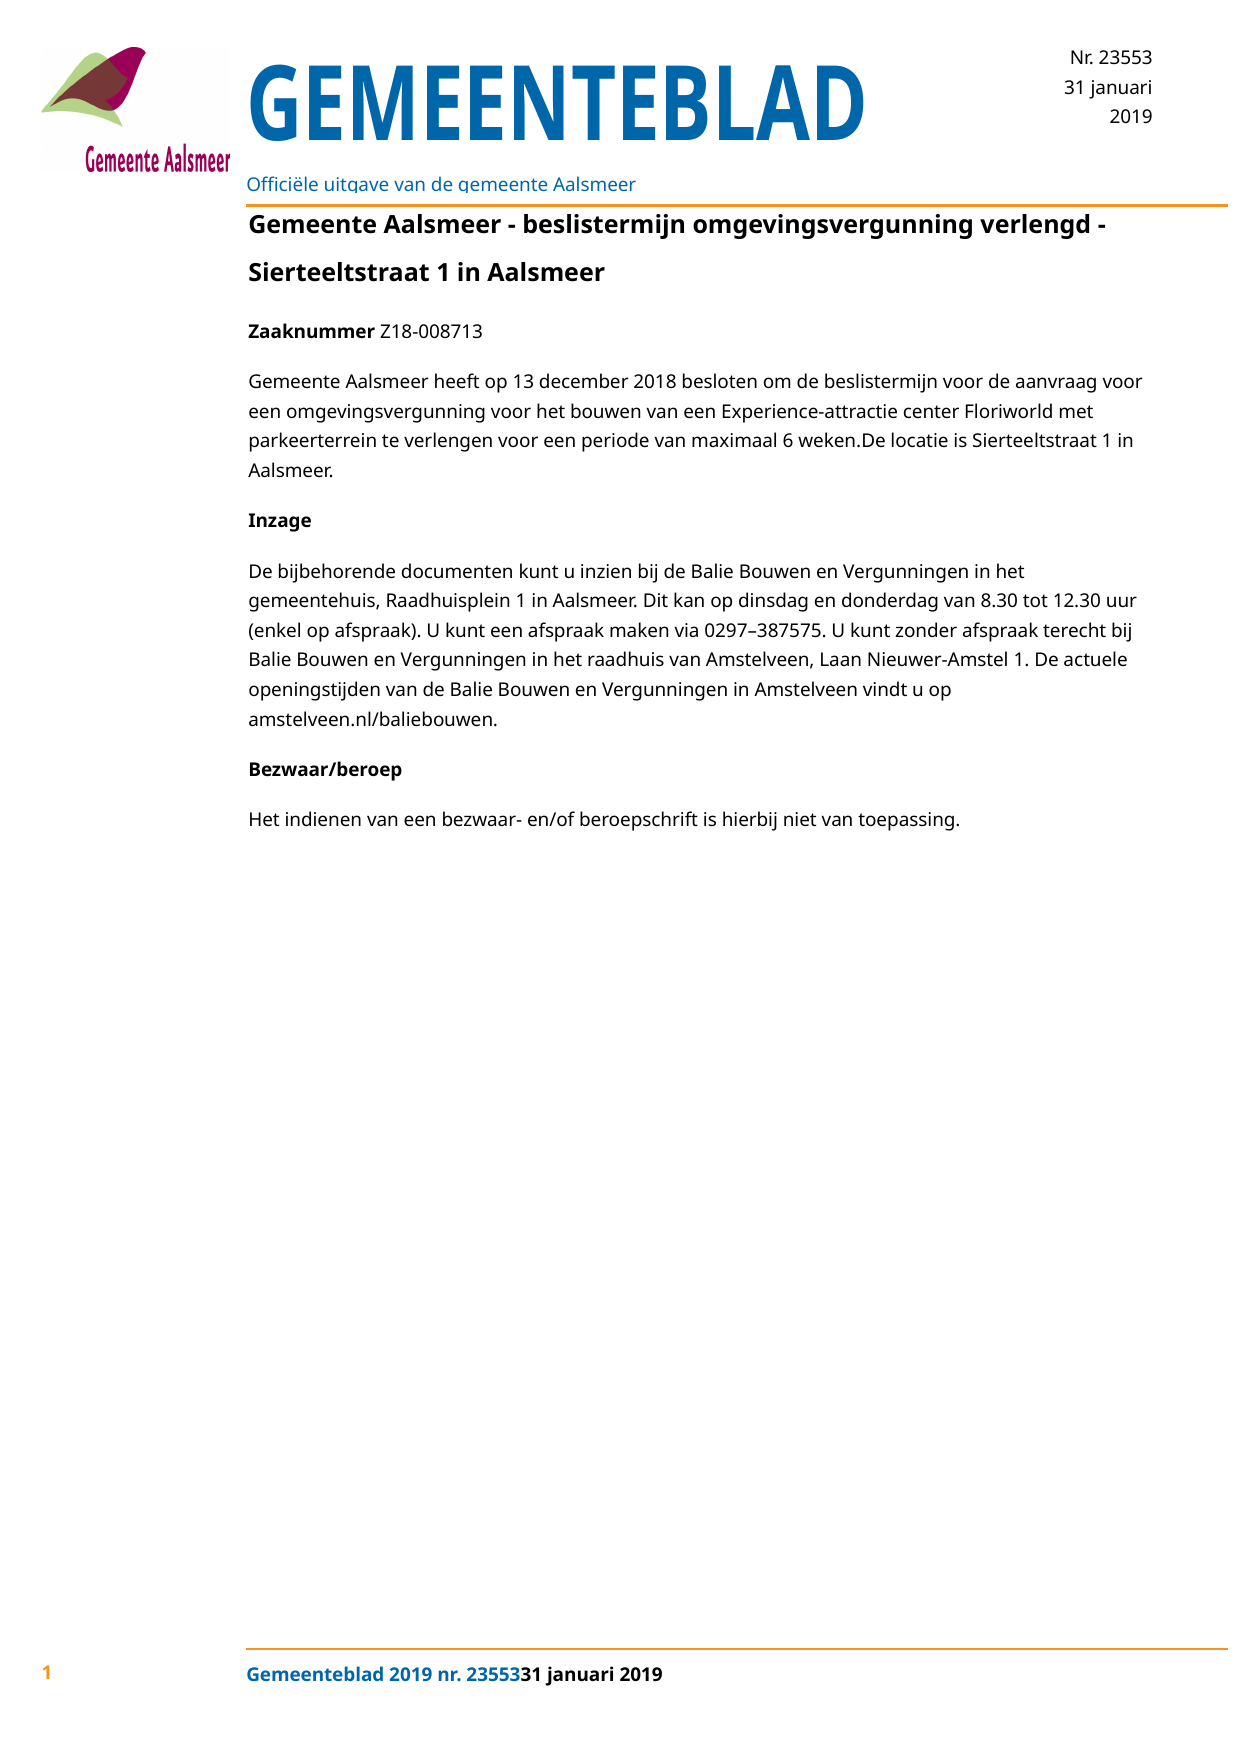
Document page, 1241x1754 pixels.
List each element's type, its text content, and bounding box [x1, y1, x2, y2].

picture [41, 47, 231, 172]
text Het indienen van een bezwaar- en/of beroepschrift is hierbij niet van toepassing. [248, 807, 1152, 832]
text Inzage [248, 507, 1152, 533]
text De bijbehorende documenten kunt u inzien bij de Balie Bouwen en Vergunningen in het gemeentehuis, Raadhuisplein 1 in Aalsmeer. Dit kan op dinsdag en donderdag van 8.30 tot 12.30 uur (enkel op afspraak). U kunt een afspraak maken via 0297–387575. U kunt zonder afspraak terecht bij Balie Bouwen en Vergunningen in het raadhuis van Amstelveen, Laan Nieuwer-Amstel 1. De actuele openingstijden van de Balie Bouwen en Vergunningen in Amstelveen vindt u op amstelveen.nl/baliebouwen. [248, 558, 1152, 732]
text Zaaknummer Z18-008713 [248, 318, 1152, 344]
text Gemeente Aalsmeer heeft op 13 december 2018 besloten om de beslistermijn voor de aanvraag voor een omgevingsvergunning voor het bouwen van een Experience-attractie center Floriworld met parkeerterrein te verlengen voor een periode van maximaal 6 weken.De locatie is Sierteeltstraat 1 in Aalsmeer. [248, 368, 1152, 483]
text Bezwaar/beroep [248, 756, 1152, 782]
text Gemeente Aalsmeer - beslistermijn omgevingsvergunning verlengd - Sierteeltstraat 1 in Aalsmeer [248, 207, 1152, 288]
